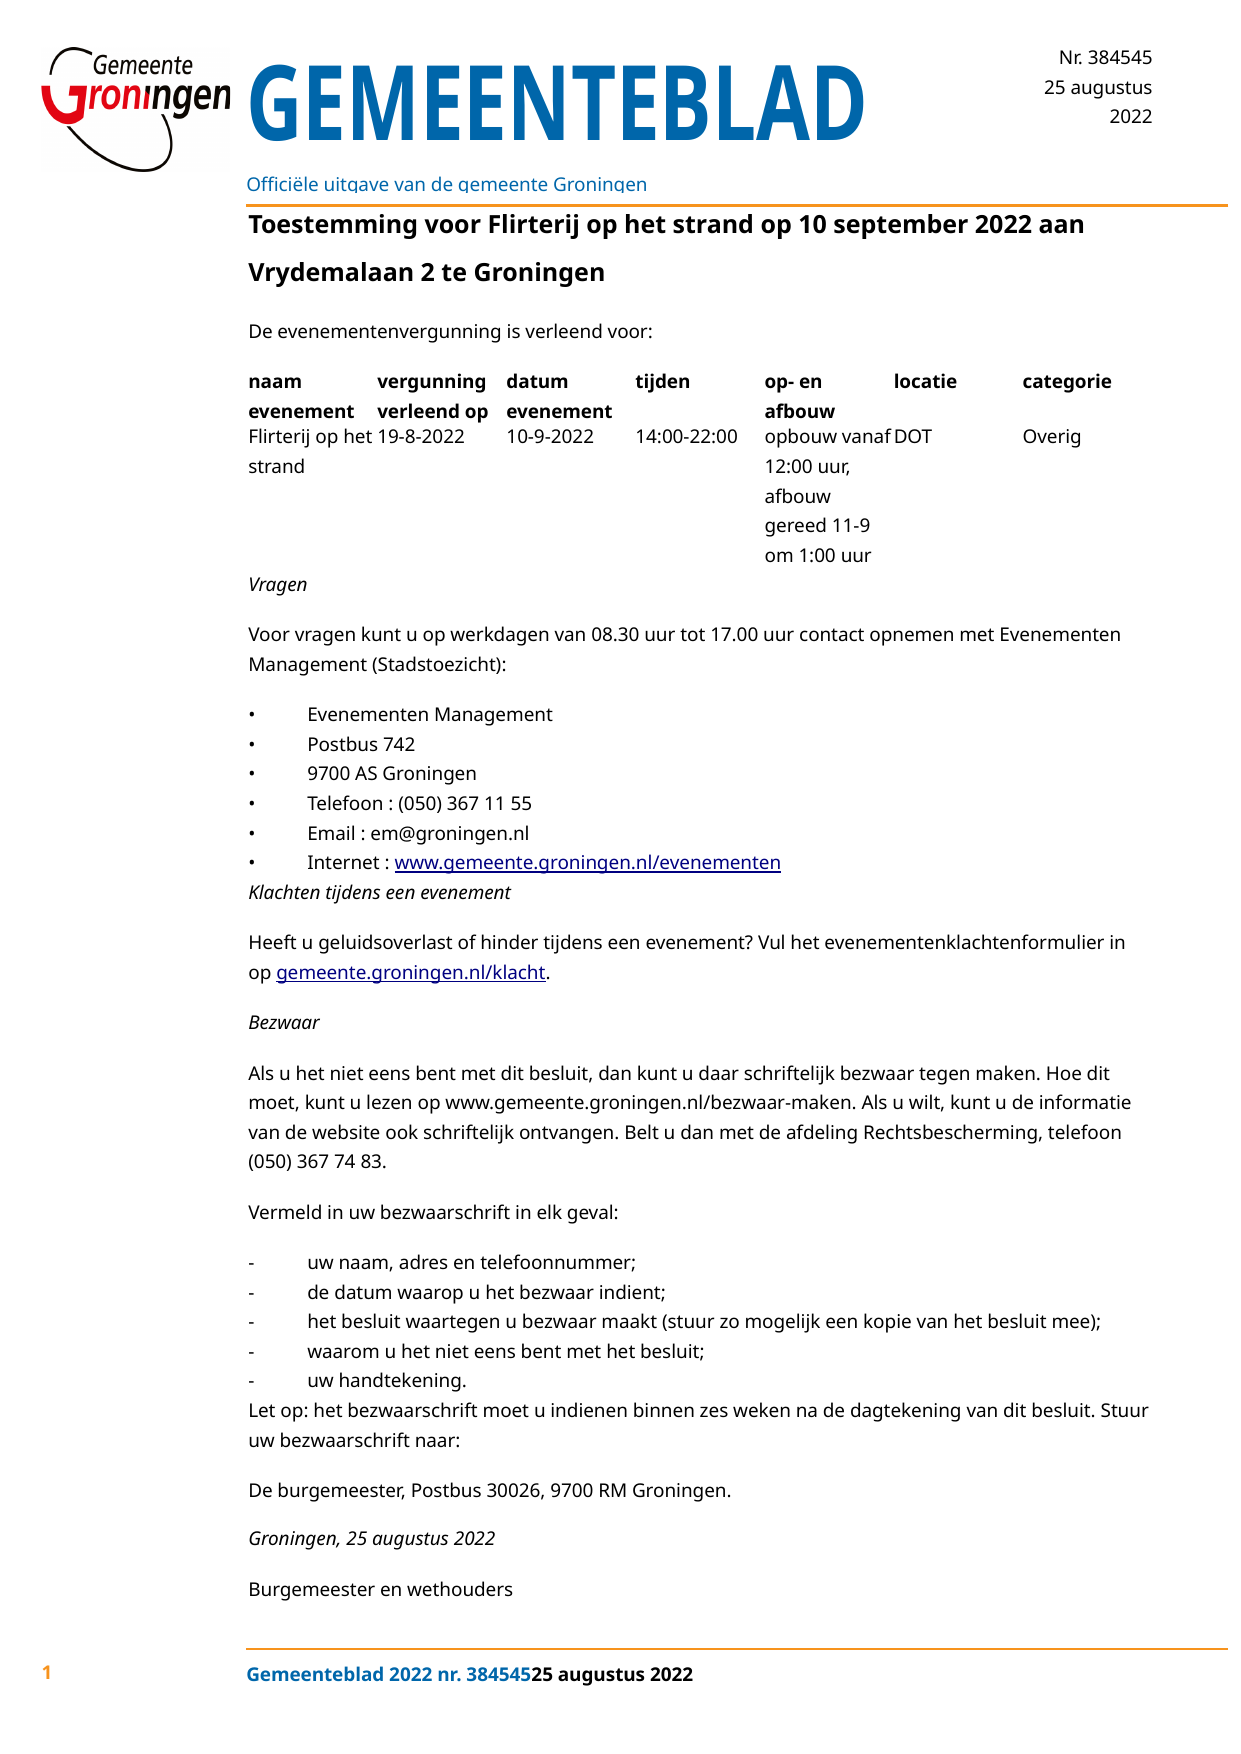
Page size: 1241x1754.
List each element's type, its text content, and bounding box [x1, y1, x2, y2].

table_cell Overig [1023, 424, 1152, 568]
table_header locatie [894, 369, 1022, 424]
table_cell 14:00-22:00 [635, 424, 764, 568]
text Voor vragen kunt u op werkdagen van 08.30 uur tot 17.00 uur contact opnemen met Evenementen Management (Stadstoezicht): [248, 621, 1152, 677]
table_cell opbouw vanaf 12:00 uur, afbouw gereed 11-9 om 1:00 uur [764, 424, 893, 568]
table_header vergunning verleend op [377, 369, 506, 424]
list Telefoon : (050) 367 11 55 [248, 790, 1152, 816]
picture [41, 47, 231, 172]
text Klachten tijdens een evenement [248, 879, 1152, 905]
text Heeft u geluidsoverlast of hinder tijdens een evenement? Vul het evenementenklachtenformulier in op gemeente.groningen.nl/klacht. [248, 929, 1152, 985]
text Burgemeester en wethouders [248, 1577, 1152, 1602]
list uw handtekening. [248, 1368, 1152, 1393]
text Vragen [248, 571, 1152, 597]
table_cell 19-8-2022 [377, 424, 506, 568]
list waarom u het niet eens bent met het besluit; [248, 1338, 1152, 1364]
table_header tijden [635, 369, 764, 424]
text Toestemming voor Flirterij op het strand op 10 september 2022 aan Vrydemalaan 2 te Groningen [248, 207, 1152, 288]
table_cell 10-9-2022 [506, 424, 635, 568]
list uw naam, adres en telefoonnummer; [248, 1249, 1152, 1275]
list Evenementen Management [248, 701, 1152, 727]
text Als u het niet eens bent met dit besluit, dan kunt u daar schriftelijk bezwaar tegen maken. Hoe dit moet, kunt u lezen op www.gemeente.groningen.nl/bezwaar-maken. Als u wilt, kunt u de informatie van de website ook schriftelijk ontvangen. Belt u dan met de afdeling Rechtsbescherming, telefoon (050) 367 74 83. [248, 1060, 1152, 1174]
list het besluit waartegen u bezwaar maakt (stuur zo mogelijk een kopie van het besluit mee); [248, 1308, 1152, 1334]
table_cell DOT [894, 424, 1022, 568]
table_header datum evenement [506, 369, 635, 424]
list Internet : www.gemeente.groningen.nl/evenementen [248, 849, 1152, 875]
text De burgemeester, Postbus 30026, 9700 RM Groningen. [248, 1477, 1152, 1503]
table_header naam evenement [248, 369, 377, 424]
text Vermeld in uw bezwaarschrift in elk geval: [248, 1199, 1152, 1225]
text Groningen, 25 augustus 2022 [248, 1525, 1152, 1551]
table_cell Flirterij op het strand [248, 424, 377, 568]
list 9700 AS Groningen [248, 761, 1152, 786]
list de datum waarop u het bezwaar indient; [248, 1279, 1152, 1305]
text Let op: het bezwaarschrift moet u indienen binnen zes weken na de dagtekening van dit besluit. Stuur uw bezwaarschrift naar: [248, 1397, 1152, 1453]
text De evenementenvergunning is verleend voor: [248, 318, 1152, 344]
table_header categorie [1023, 369, 1152, 424]
list Postbus 742 [248, 731, 1152, 757]
list Email : em@groningen.nl [248, 820, 1152, 846]
table_header op- en afbouw [764, 369, 893, 424]
text Bezwaar [248, 1009, 1152, 1035]
